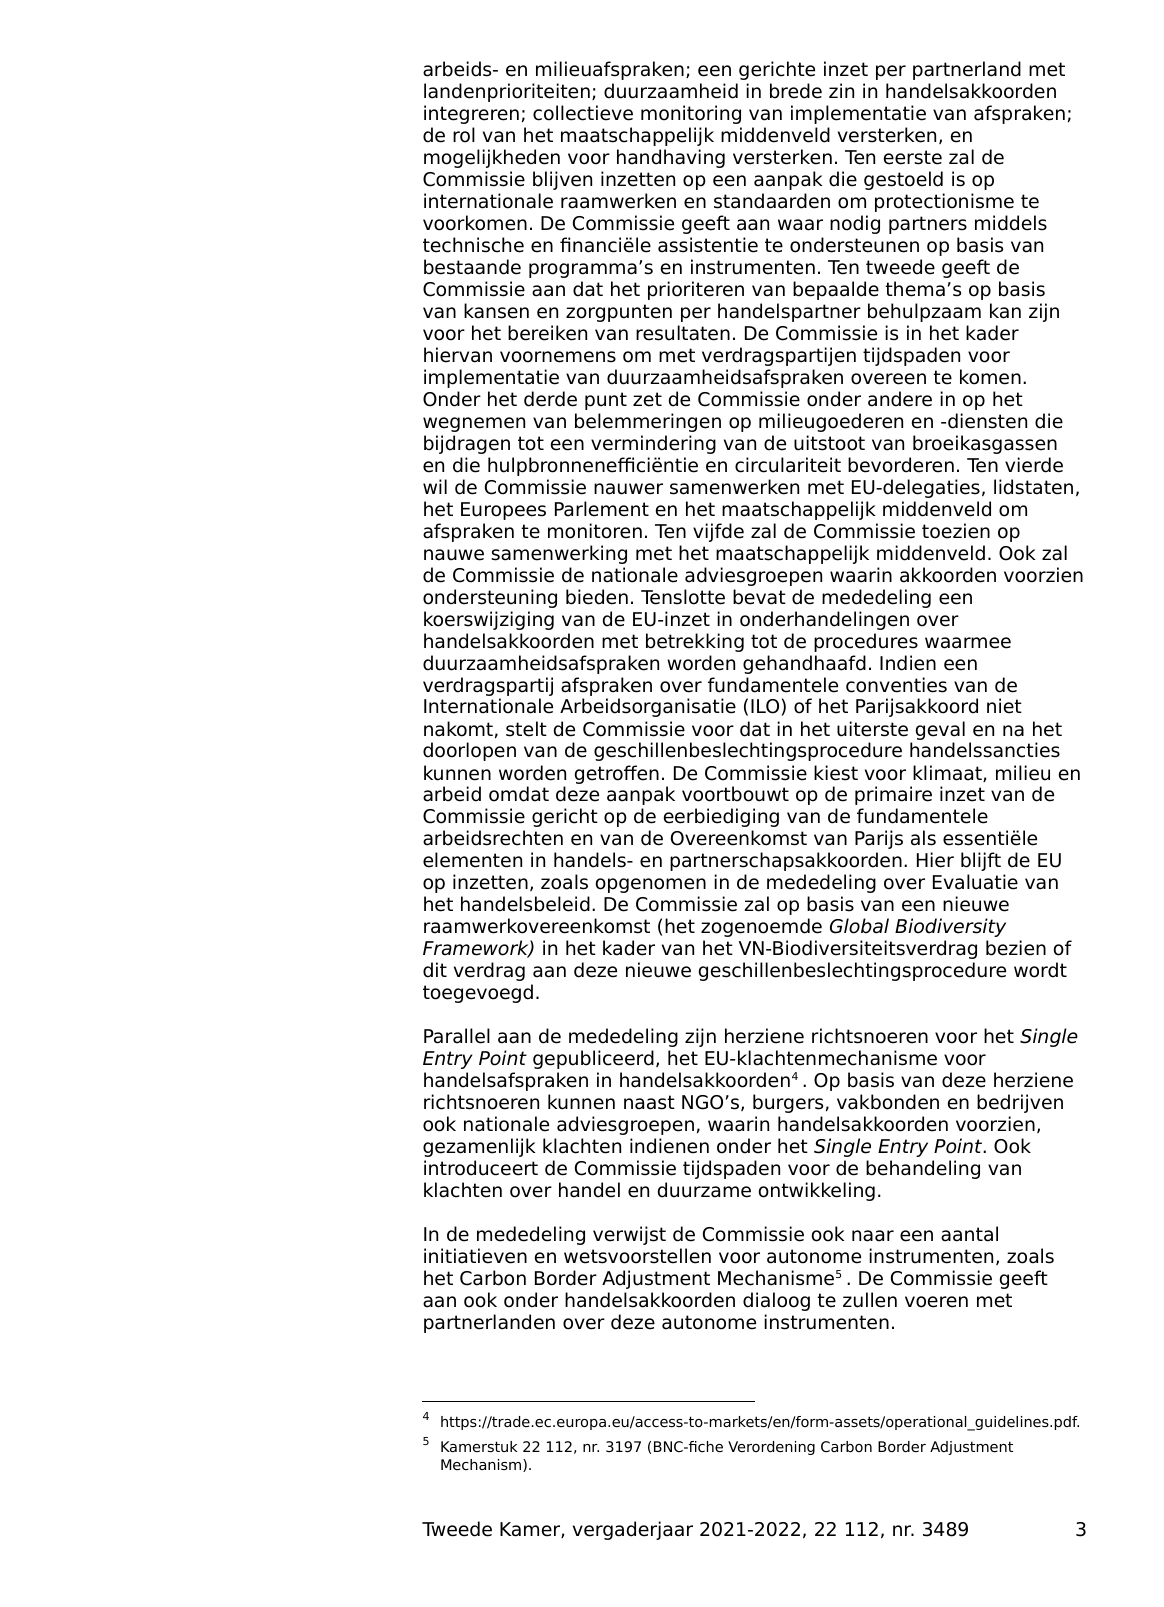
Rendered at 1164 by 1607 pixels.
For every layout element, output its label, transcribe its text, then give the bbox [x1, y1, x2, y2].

text arbeids- en milieuafspraken; een gerichte inzet per partnerland met landenprioriteiten; duurzaamheid in brede zin in handelsakkoorden integreren; collectieve monitoring van implementatie van afspraken; de rol van het maatschappelijk middenveld versterken, en mogelijkheden voor handhaving versterken. Ten eerste zal de Commissie blijven inzetten op een aanpak die gestoeld is op internationale raamwerken en standaarden om protectionisme te voorkomen. De Commissie geeft aan waar nodig partners middels technische en financiële assistentie te ondersteunen op basis van bestaande programma’s en instrumenten. Ten tweede geeft de Commissie aan dat het prioriteren van bepaalde thema’s op basis van kansen en zorgpunten per handelspartner behulpzaam kan zijn voor het bereiken van resultaten. De Commissie is in het kader hiervan voornemens om met verdragspartijen tijdspaden voor implementatie van duurzaamheidsafspraken overeen te komen. Onder het derde punt zet de Commissie onder andere in op het wegnemen van belemmeringen op milieugoederen en -diensten die bijdragen tot een vermindering van de uitstoot van broeikasgassen en die hulpbronnenefficiëntie en circulariteit bevorderen. Ten vierde wil de Commissie nauwer samenwerken met EU-delegaties, lidstaten, het Europees Parlement en het maatschappelijk middenveld om afspraken te monitoren. Ten vijfde zal de Commissie toezien op nauwe samenwerking met het maatschappelijk middenveld. Ook zal de Commissie de nationale adviesgroepen waarin akkoorden voorzien ondersteuning bieden. Tenslotte bevat de mededeling een koerswijziging van de EU-inzet in onderhandelingen over handelsakkoorden met betrekking tot de procedures waarmee duurzaamheidsafspraken worden gehandhaafd. Indien een verdragspartij afspraken over fundamentele conventies van de Internationale Arbeidsorganisatie (ILO) of het Parijsakkoord niet nakomt, stelt de Commissie voor dat in het uiterste geval en na het doorlopen van de geschillenbeslechtingsprocedure handelssancties kunnen worden getroffen. De Commissie kiest voor klimaat, milieu en arbeid omdat deze aanpak voortbouwt op de primaire inzet van de Commissie gericht op de eerbiediging van de fundamentele arbeidsrechten en van de Overeenkomst van Parijs als essentiële elementen in handels- en partnerschapsakkoorden. Hier blijft de EU op inzetten, zoals opgenomen in de mededeling over Evaluatie van het handelsbeleid. De Commissie zal op basis van een nieuwe raamwerkovereenkomst (het zogenoemde Global Biodiversity Framework) in het kader van het VN-Biodiversiteitsverdrag bezien of dit verdrag aan deze nieuwe geschillenbeslechtingsprocedure wordt toegevoegd. [422, 59, 1087, 1004]
text https://trade.ec.europa.eu/access-to-markets/en/form-assets/operational_guidelines.pdf. [422, 1410, 1087, 1432]
text Parallel aan de mededeling zijn herziene richtsnoeren voor het Single Entry Point gepubliceerd, het EU-klachtenmechanisme voor handelsafspraken in handelsakkoorden. Op basis van deze herziene richtsnoeren kunnen naast NGO’s, burgers, vakbonden en bedrijven ook nationale adviesgroepen, waarin handelsakkoorden voorzien, gezamenlijk klachten indienen onder het Single Entry Point. Ook introduceert de Commissie tijdspaden voor de behandeling van klachten over handel en duurzame ontwikkeling. [422, 1026, 1087, 1202]
text Kamerstuk 22 112, nr. 3197 (BNC-fiche Verordening Carbon Border Adjustment Mechanism). [422, 1435, 1087, 1474]
text In de mededeling verwijst de Commissie ook naar een aantal initiatieven en wetsvoorstellen voor autonome instrumenten, zoals het Carbon Border Adjustment Mechanisme. De Commissie geeft aan ook onder handelsakkoorden dialoog te zullen voeren met partnerlanden over deze autonome instrumenten. [422, 1224, 1087, 1334]
